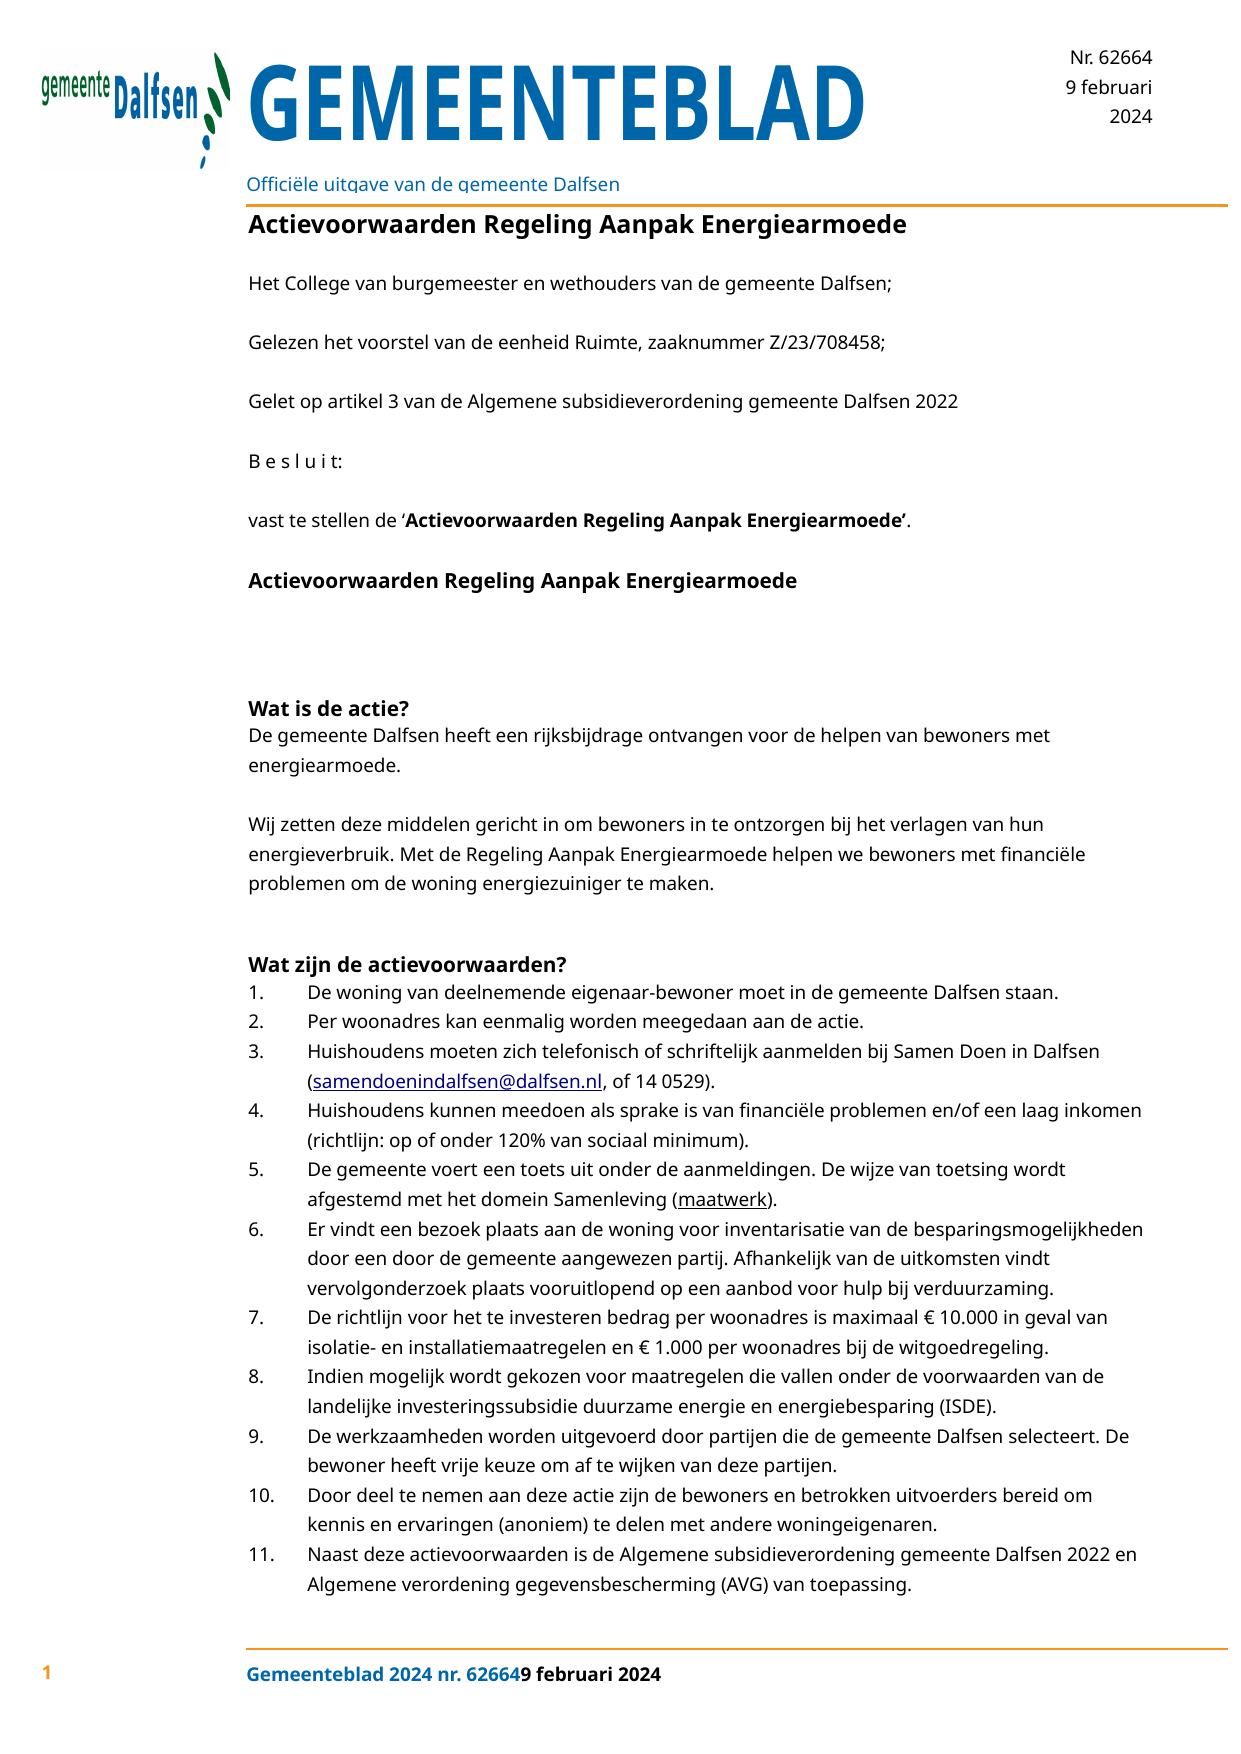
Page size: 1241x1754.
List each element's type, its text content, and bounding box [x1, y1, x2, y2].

list Indien mogelijk wordt gekozen voor maatregelen die vallen onder de voorwaarden van de landelijke investeringssubsidie duurzame energie en energiebesparing (ISDE). [248, 1364, 1152, 1419]
list De woning van deelnemende eigenaar-bewoner moet in de gemeente Dalfsen staan. [248, 979, 1152, 1005]
list Per woonadres kan eenmalig worden meegedaan aan de actie. [248, 1009, 1152, 1034]
text De gemeente Dalfsen heeft een rijksbijdrage ontvangen voor de helpen van bewoners met energiearmoede. [248, 723, 1152, 778]
text vast te stellen de ‘Actievoorwaarden Regeling Aanpak Energiearmoede’. [248, 507, 1152, 533]
text Het College van burgemeester en wethouders van de gemeente Dalfsen; [248, 270, 1152, 296]
list Huishoudens moeten zich telefonisch of schriftelijk aanmelden bij Samen Doen in Dalfsen (samendoenindalfsen@dalfsen.nl, of 14 0529). [248, 1038, 1152, 1093]
text Gelet op artikel 3 van de Algemene subsidieverordening gemeente Dalfsen 2022 [248, 389, 1152, 414]
picture [41, 47, 231, 172]
text Wat is de actie? [248, 694, 1152, 723]
text Wij zetten deze middelen gericht in om bewoners in te ontzorgen bij het verlagen van hun energieverbruik. Met de Regeling Aanpak Energiearmoede helpen we bewoners met financiële problemen om de woning energiezuiniger te maken. [248, 811, 1152, 896]
list Er vindt een bezoek plaats aan de woning voor inventarisatie van de besparingsmogelijkheden door een door de gemeente aangewezen partij. Afhankelijk van de uitkomsten vindt vervolgonderzoek plaats vooruitlopend op een aanbod voor hulp bij verduurzaming. [248, 1216, 1152, 1301]
list Huishoudens kunnen meedoen als sprake is van financiële problemen en/of een laag inkomen (richtlijn: op of onder 120% van sociaal minimum). [248, 1097, 1152, 1153]
list Door deel te nemen aan deze actie zijn de bewoners en betrokken uitvoerders bereid om kennis en ervaringen (anoniem) te delen met andere woningeigenaren. [248, 1482, 1152, 1537]
text Gelezen het voorstel van de eenheid Ruimte, zaaknummer Z/23/708458; [248, 329, 1152, 355]
list Naast deze actievoorwaarden is de Algemene subsidieverordening gemeente Dalfsen 2022 en Algemene verordening gegevensbescherming (AVG) van toepassing. [248, 1541, 1152, 1596]
list De gemeente voert een toets uit onder de aanmeldingen. De wijze van toetsing wordt afgestemd met het domein Samenleving (maatwerk). [248, 1157, 1152, 1212]
text Actievoorwaarden Regeling Aanpak Energiearmoede [248, 207, 1152, 241]
text Actievoorwaarden Regeling Aanpak Energiearmoede [248, 566, 1152, 594]
text B e s l u i t: [248, 448, 1152, 473]
list De richtlijn voor het te investeren bedrag per woonadres is maximaal € 10.000 in geval van isolatie- en installatiemaatregelen en € 1.000 per woonadres bij de witgoedregeling. [248, 1304, 1152, 1360]
list De werkzaamheden worden uitgevoerd door partijen die de gemeente Dalfsen selecteert. De bewoner heeft vrije keuze om af te wijken van deze partijen. [248, 1423, 1152, 1478]
text Wat zijn de actievoorwaarden? [248, 951, 1152, 979]
